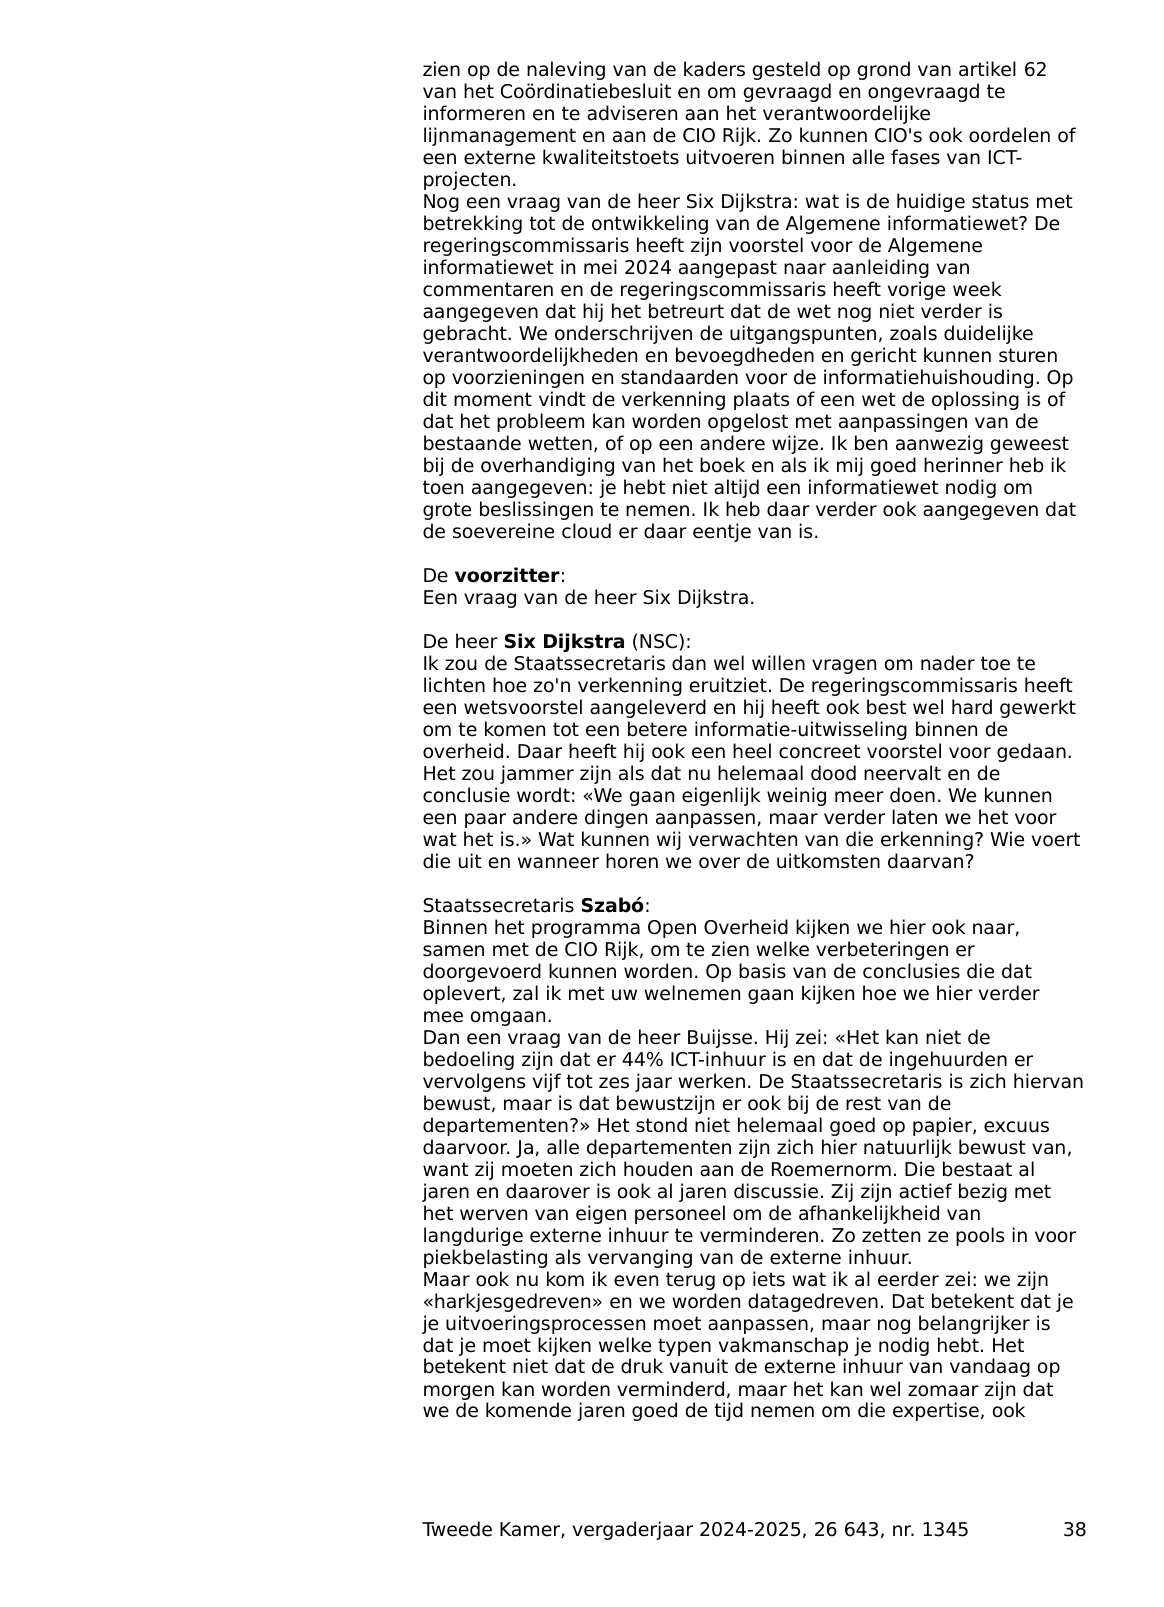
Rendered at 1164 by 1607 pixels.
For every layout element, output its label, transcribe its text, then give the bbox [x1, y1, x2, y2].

text Maar ook nu kom ik even terug op iets wat ik al eerder zei: we zijn «harkjesgedreven» en we worden datagedreven. Dat betekent dat je je uitvoeringsprocessen moet aanpassen, maar nog belangrijker is dat je moet kijken welke typen vakmanschap je nodig hebt. Het betekent niet dat de druk vanuit de externe inhuur van vandaag op morgen kan worden verminderd, maar het kan wel zomaar zijn dat we de komende jaren goed de tijd nemen om die expertise, ook [422, 1268, 1087, 1422]
text Nog een vraag van de heer Six Dijkstra: wat is de huidige status met betrekking tot de ontwikkeling van de Algemene informatiewet? De regeringscommissaris heeft zijn voorstel voor de Algemene informatiewet in mei 2024 aangepast naar aanleiding van commentaren en de regeringscommissaris heeft vorige week aangegeven dat hij het betreurt dat de wet nog niet verder is gebracht. We onderschrijven de uitgangspunten, zoals duidelijke verantwoordelijkheden en bevoegdheden en gericht kunnen sturen op voorzieningen en standaarden voor de informatiehuishouding. Op dit moment vindt de verkenning plaats of een wet de oplossing is of dat het probleem kan worden opgelost met aanpassingen van de bestaande wetten, of op een andere wijze. Ik ben aanwezig geweest bij de overhandiging van het boek en als ik mij goed herinner heb ik toen aangegeven: je hebt niet altijd een informatiewet nodig om grote beslissingen te nemen. Ik heb daar verder ook aangegeven dat de soevereine cloud er daar eentje van is. [422, 191, 1087, 543]
text Een vraag van de heer Six Dijkstra. [422, 587, 1087, 609]
text Ik zou de Staatssecretaris dan wel willen vragen om nader toe te lichten hoe zo'n verkenning eruitziet. De regeringscommissaris heeft een wetsvoorstel aangeleverd en hij heeft ook best wel hard gewerkt om te komen tot een betere informatie-uitwisseling binnen de overheid. Daar heeft hij ook een heel concreet voorstel voor gedaan. Het zou jammer zijn als dat nu helemaal dood neervalt en de conclusie wordt: «We gaan eigenlijk weinig meer doen. We kunnen een paar andere dingen aanpassen, maar verder laten we het voor wat het is.» Wat kunnen wij verwachten van die erkenning? Wie voert die uit en wanneer horen we over de uitkomsten daarvan? [422, 653, 1087, 873]
text Staatssecretaris Szabó: [422, 895, 1087, 917]
text zien op de naleving van de kaders gesteld op grond van artikel 62 van het Coördinatiebesluit en om gevraagd en ongevraagd te informeren en te adviseren aan het verantwoordelijke lijnmanagement en aan de CIO Rijk. Zo kunnen CIO's ook oordelen of een externe kwaliteitstoets uitvoeren binnen alle fases van ICT-projecten. [422, 59, 1087, 191]
text Binnen het programma Open Overheid kijken we hier ook naar, samen met de CIO Rijk, om te zien welke verbeteringen er doorgevoerd kunnen worden. Op basis van de conclusies die dat oplevert, zal ik met uw welnemen gaan kijken hoe we hier verder mee omgaan. [422, 917, 1087, 1027]
text De voorzitter: [422, 565, 1087, 587]
text Dan een vraag van de heer Buijsse. Hij zei: «Het kan niet de bedoeling zijn dat er 44% ICT-inhuur is en dat de ingehuurden er vervolgens vijf tot zes jaar werken. De Staatssecretaris is zich hiervan bewust, maar is dat bewustzijn er ook bij de rest van de departementen?» Het stond niet helemaal goed op papier, excuus daarvoor. Ja, alle departementen zijn zich hier natuurlijk bewust van, want zij moeten zich houden aan de Roemernorm. Die bestaat al jaren en daarover is ook al jaren discussie. Zij zijn actief bezig met het werven van eigen personeel om de afhankelijkheid van langdurige externe inhuur te verminderen. Zo zetten ze pools in voor piekbelasting als vervanging van de externe inhuur. [422, 1027, 1087, 1268]
text De heer Six Dijkstra (NSC): [422, 631, 1087, 653]
